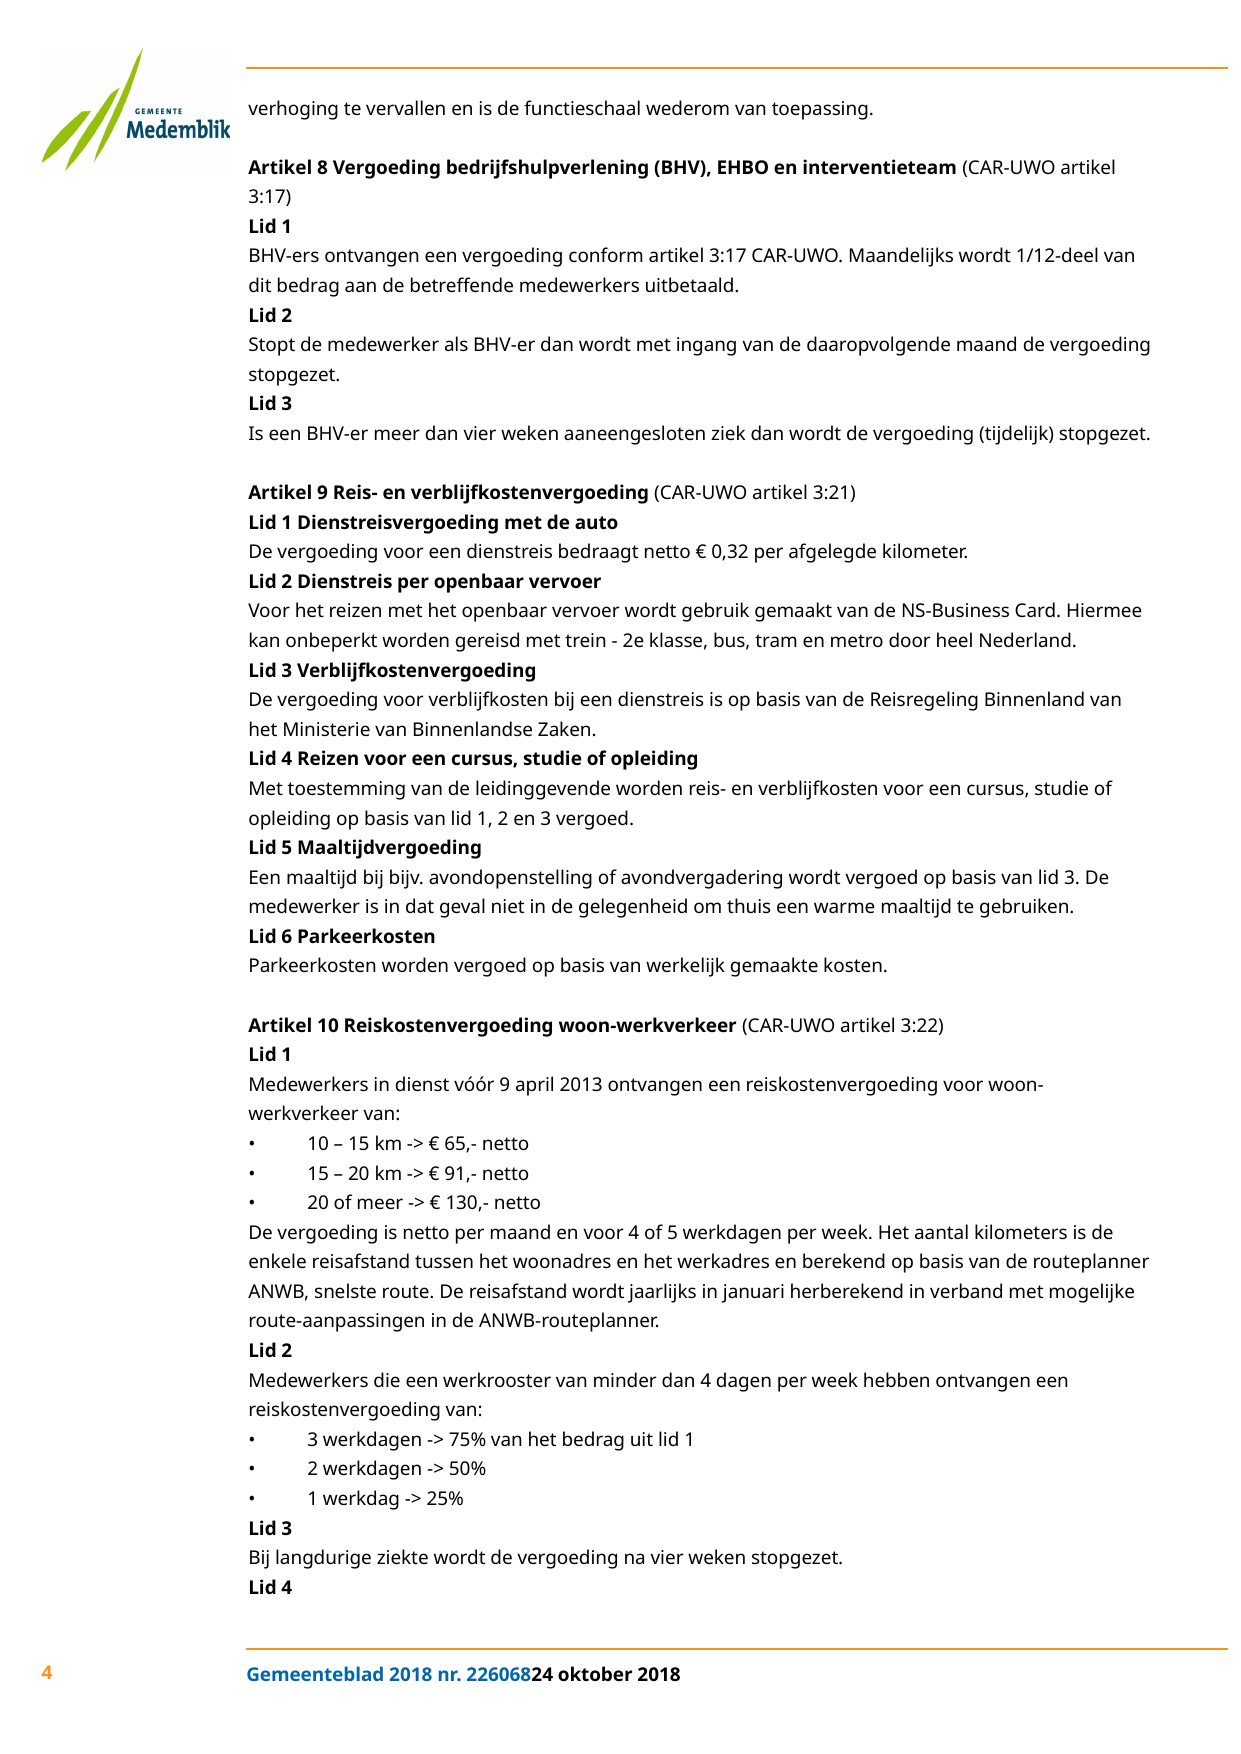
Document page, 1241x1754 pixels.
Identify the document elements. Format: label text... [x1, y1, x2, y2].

text Artikel 8 Vergoeding bedrijfshulpverlening (BHV), EHBO en interventieteam (CAR-UWO artikel 3:17) [248, 154, 1152, 209]
text Voor het reizen met het openbaar vervoer wordt gebruik gemaakt van de NS-Business Card. Hiermee kan onbeperkt worden gereisd met trein - 2e klasse, bus, tram en metro door heel Nederland. [248, 598, 1152, 653]
text Artikel 9 Reis- en verblijfkostenvergoeding (CAR-UWO artikel 3:21) [248, 479, 1152, 505]
text Is een BHV-er meer dan vier weken aaneengesloten ziek dan wordt de vergoeding (tijdelijk) stopgezet. [248, 420, 1152, 446]
text Lid 2 [248, 1337, 1152, 1363]
text Lid 1 Dienstreisvergoeding met de auto [248, 509, 1152, 535]
text Bij langdurige ziekte wordt de vergoeding na vier weken stopgezet. [248, 1544, 1152, 1570]
text Lid 3 [248, 391, 1152, 416]
list 15 – 20 km -> € 91,- netto [248, 1160, 1152, 1186]
list 10 – 15 km -> € 65,- netto [248, 1130, 1152, 1156]
text De vergoeding is netto per maand en voor 4 of 5 werkdagen per week. Het aantal kilometers is de enkele reisafstand tussen het woonadres en het werkadres en berekend op basis van de routeplanner ANWB, snelste route. De reisafstand wordt jaarlijks in januari herberekend in verband met mogelijke route-aanpassingen in de ANWB-routeplanner. [248, 1219, 1152, 1333]
text Artikel 10 Reiskostenvergoeding woon-werkverkeer (CAR-UWO artikel 3:22) [248, 1012, 1152, 1038]
list 2 werkdagen -> 50% [248, 1456, 1152, 1481]
text Lid 4 Reizen voor een cursus, studie of opleiding [248, 746, 1152, 771]
picture [41, 47, 231, 172]
text BHV-ers ontvangen een vergoeding conform artikel 3:17 CAR-UWO. Maandelijks wordt 1/12-deel van dit bedrag aan de betreffende medewerkers uitbetaald. [248, 243, 1152, 298]
list 1 werkdag -> 25% [248, 1485, 1152, 1511]
text Lid 4 [248, 1574, 1152, 1600]
text Parkeerkosten worden vergoed op basis van werkelijk gemaakte kosten. [248, 953, 1152, 978]
text Met toestemming van de leidinggevende worden reis- en verblijfkosten voor een cursus, studie of opleiding op basis van lid 1, 2 en 3 vergoed. [248, 775, 1152, 831]
text verhoging te vervallen en is de functieschaal wederom van toepassing. [248, 95, 1152, 121]
list 3 werkdagen -> 75% van het bedrag uit lid 1 [248, 1426, 1152, 1452]
text Lid 1 [248, 213, 1152, 239]
text Lid 3 [248, 1515, 1152, 1541]
text De vergoeding voor een dienstreis bedraagt netto € 0,32 per afgelegde kilometer. [248, 538, 1152, 564]
text De vergoeding voor verblijfkosten bij een dienstreis is op basis van de Reisregeling Binnenland van het Ministerie van Binnenlandse Zaken. [248, 686, 1152, 742]
text Medewerkers die een werkrooster van minder dan 4 dagen per week hebben ontvangen een reiskostenvergoeding van: [248, 1367, 1152, 1422]
text Lid 5 Maaltijdvergoeding [248, 834, 1152, 860]
text Lid 6 Parkeerkosten [248, 923, 1152, 949]
text Medewerkers in dienst vóór 9 april 2013 ontvangen een reiskostenvergoeding voor woon-werkverkeer van: [248, 1071, 1152, 1126]
text Lid 2 [248, 302, 1152, 328]
text Lid 2 Dienstreis per openbaar vervoer [248, 568, 1152, 594]
text Stopt de medewerker als BHV-er dan wordt met ingang van de daaropvolgende maand de vergoeding stopgezet. [248, 331, 1152, 387]
list 20 of meer -> € 130,- netto [248, 1189, 1152, 1215]
text Een maaltijd bij bijv. avondopenstelling of avondvergadering wordt vergoed op basis van lid 3. De medewerker is in dat geval niet in de gelegenheid om thuis een warme maaltijd te gebruiken. [248, 864, 1152, 919]
text Lid 1 [248, 1041, 1152, 1067]
text Lid 3 Verblijfkostenvergoeding [248, 657, 1152, 683]
